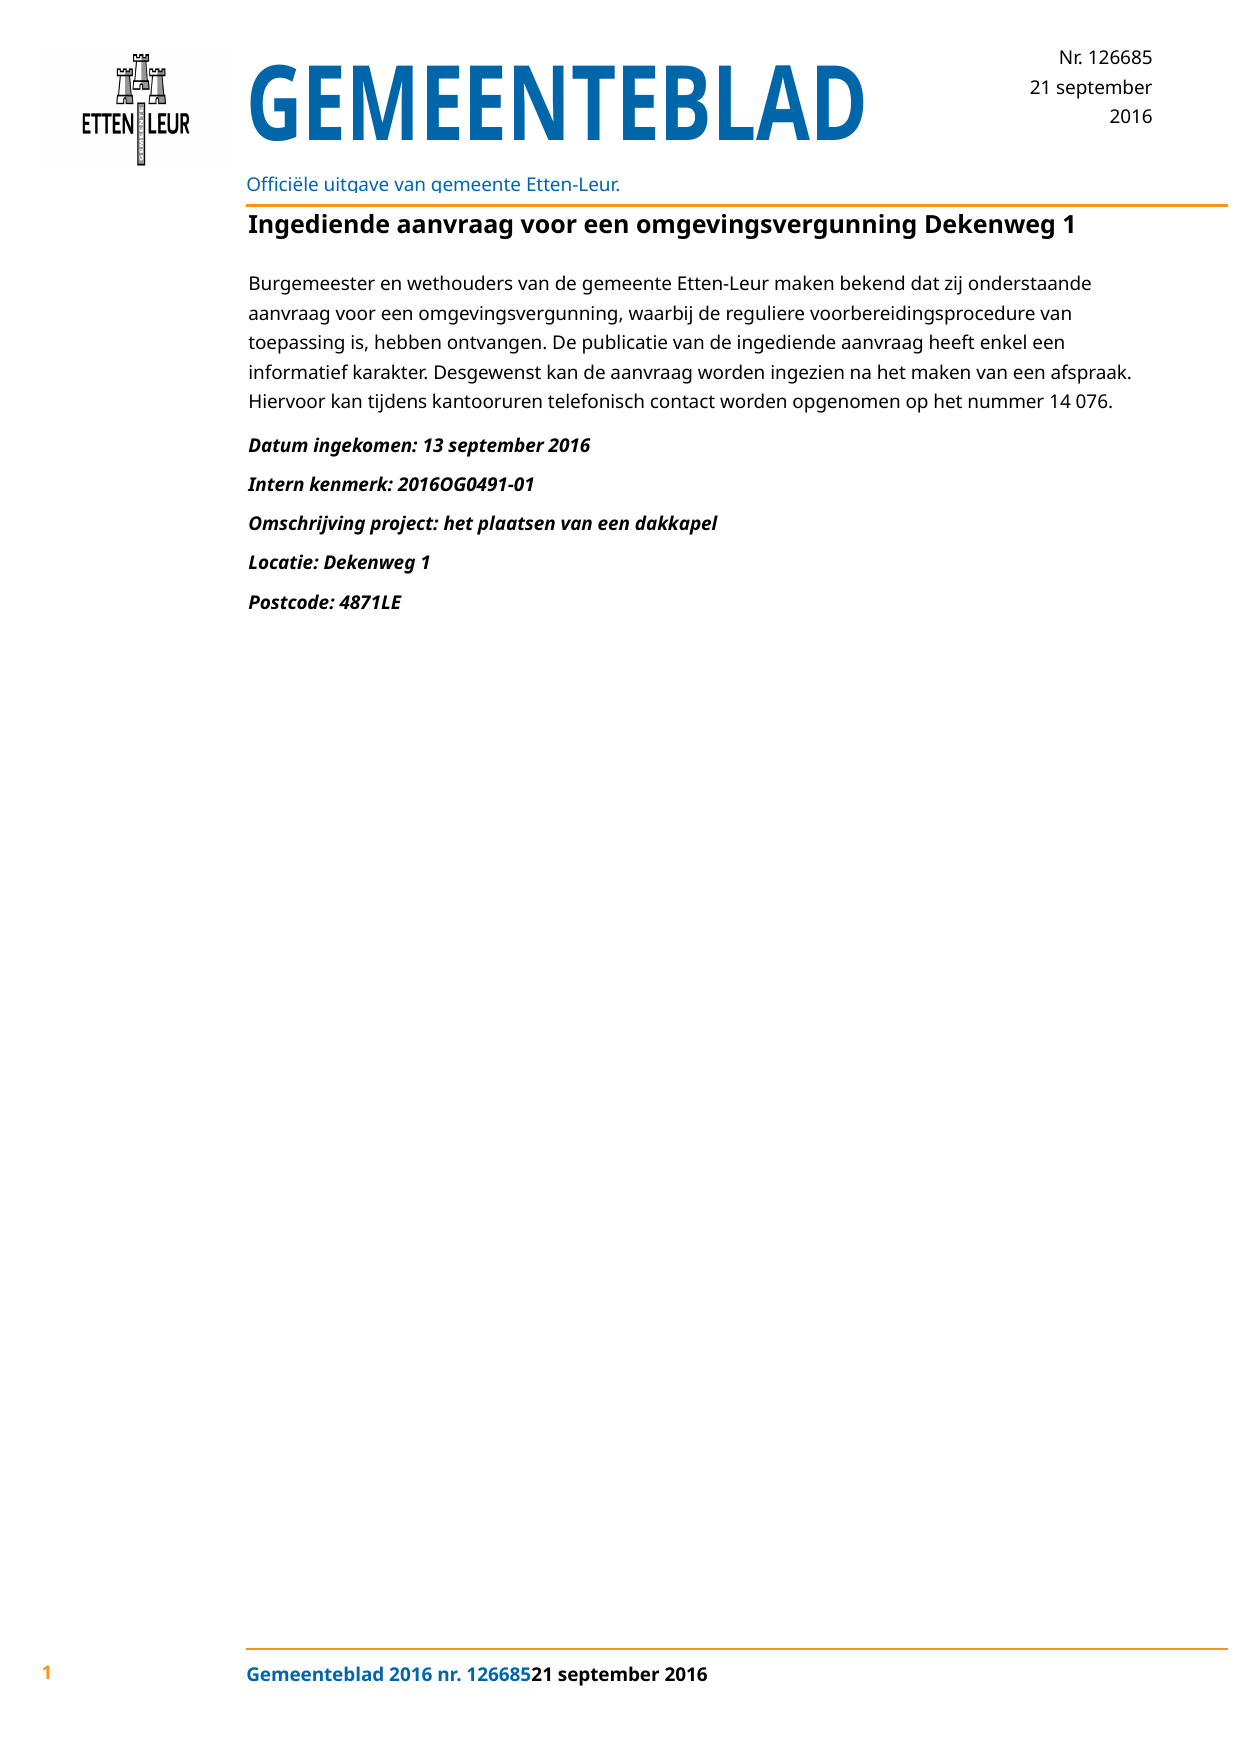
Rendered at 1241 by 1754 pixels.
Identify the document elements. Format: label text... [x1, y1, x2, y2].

picture [41, 47, 231, 172]
text Burgemeester en wethouders van de gemeente Etten-Leur maken bekend dat zij onderstaande aanvraag voor een omgevingsvergunning, waarbij de reguliere voorbereidingsprocedure van toepassing is, hebben ontvangen. De publicatie van de ingediende aanvraag heeft enkel een informatief karakter. Desgewenst kan de aanvraag worden ingezien na het maken van een afspraak. Hiervoor kan tijdens kantooruren telefonisch contact worden opgenomen op het nummer 14 076. [248, 270, 1152, 414]
text Intern kenmerk: 2016OG0491-01 [248, 471, 1152, 497]
text Datum ingekomen: 13 september 2016 [248, 432, 1152, 457]
text Postcode: 4871LE [248, 589, 1152, 614]
text Locatie: Dekenweg 1 [248, 549, 1152, 575]
text Omschrijving project: het plaatsen van een dakkapel [248, 510, 1152, 536]
text Ingediende aanvraag voor een omgevingsvergunning Dekenweg 1 [248, 207, 1152, 241]
